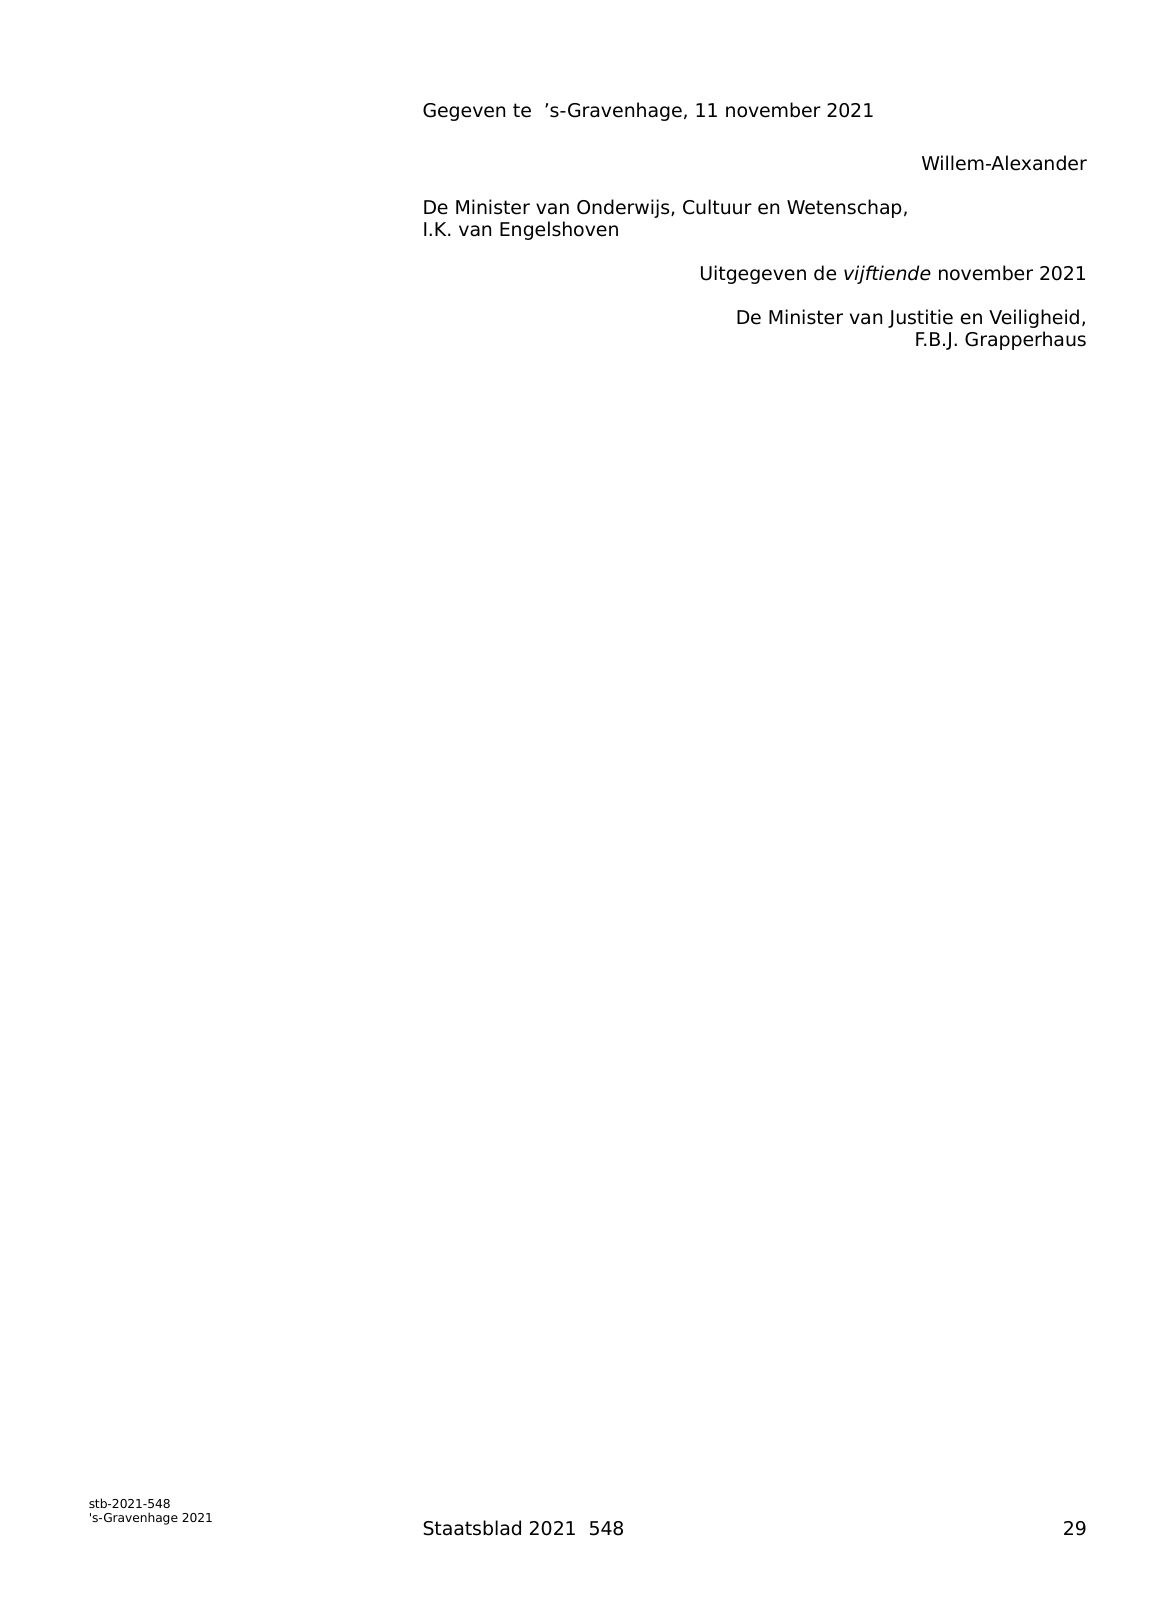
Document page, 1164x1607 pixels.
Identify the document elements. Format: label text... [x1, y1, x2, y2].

text Gegeven te ’s-Gravenhage, 11 november 2021 [422, 100, 1087, 122]
text 's-Gravenhage 2021 [88, 1511, 323, 1525]
text Uitgegeven de vijftiende november 2021 [422, 263, 1087, 285]
text De Minister van Justitie en Veiligheid, F.B.J. Grapperhaus [422, 307, 1087, 351]
text stb-2021-548 [88, 1497, 323, 1511]
text Willem-Alexander [422, 152, 1087, 174]
text De Minister van Onderwijs, Cultuur en Wetenschap, I.K. van Engelshoven [422, 197, 1087, 241]
